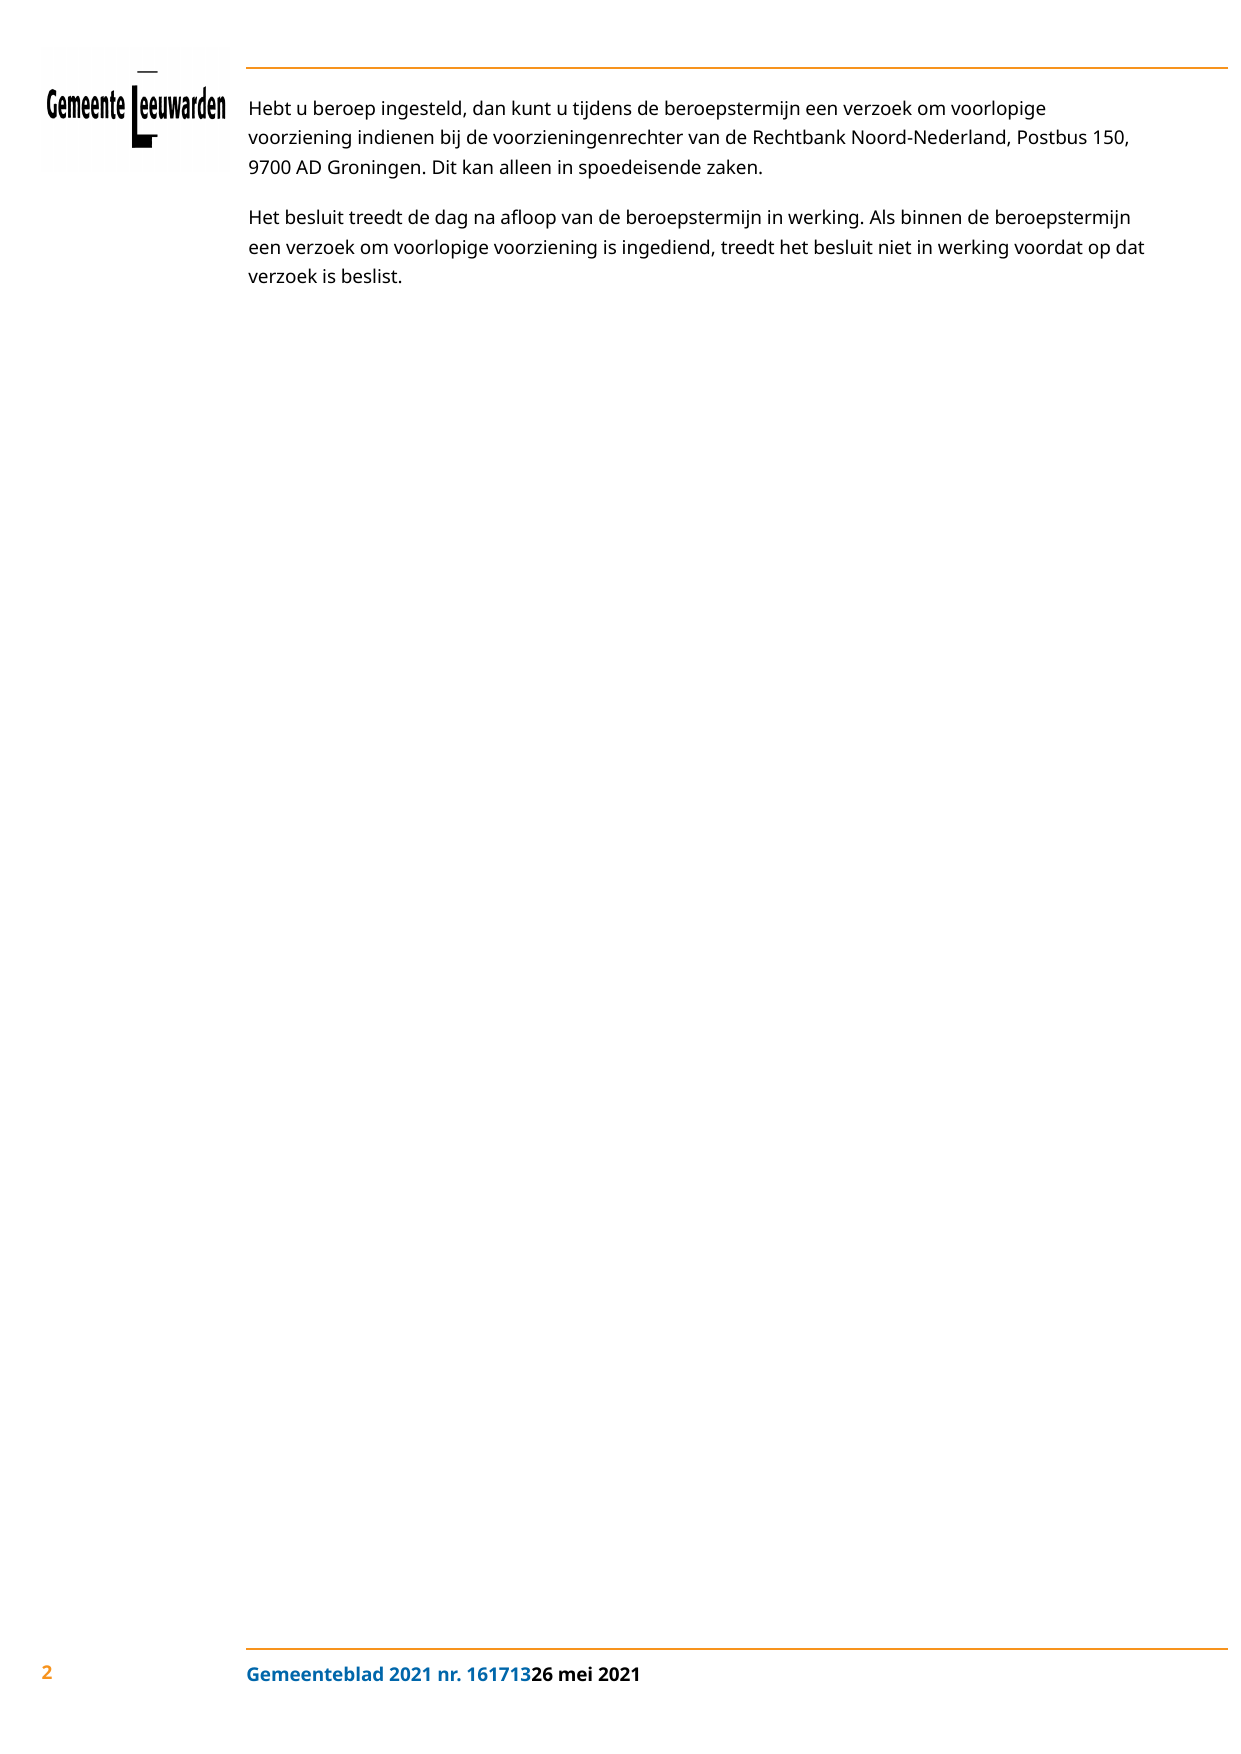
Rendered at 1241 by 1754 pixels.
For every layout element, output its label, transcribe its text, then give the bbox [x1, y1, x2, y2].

text Hebt u beroep ingesteld, dan kunt u tijdens de beroepstermijn een verzoek om voorlopige voorziening indienen bij de voorzieningenrechter van de Rechtbank Noord-Nederland, Postbus 150, 9700 AD Groningen. Dit kan alleen in spoedeisende zaken. [248, 95, 1152, 180]
text Het besluit treedt de dag na afloop van de beroepstermijn in werking. Als binnen de beroepstermijn een verzoek om voorlopige voorziening is ingediend, treedt het besluit niet in werking voordat op dat verzoek is beslist. [248, 204, 1152, 289]
picture [41, 47, 231, 172]
